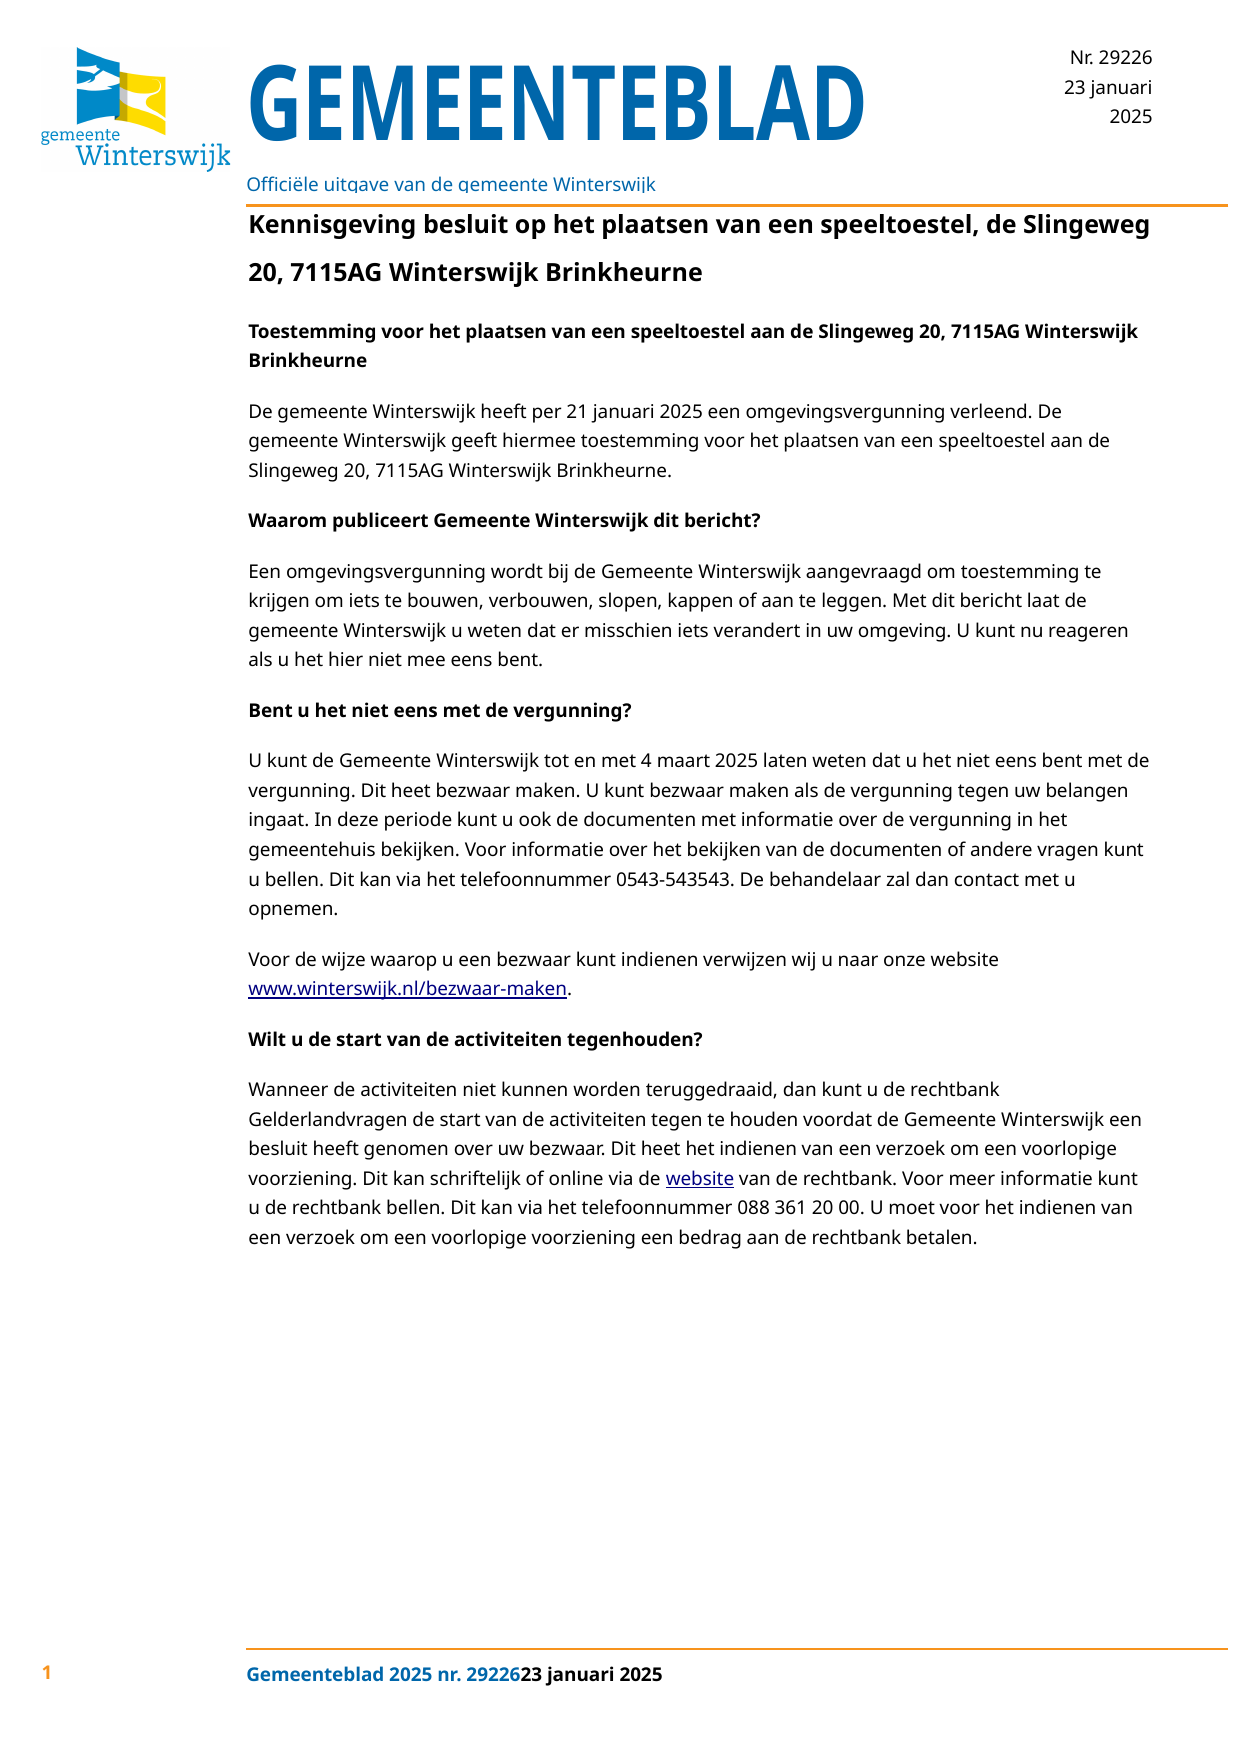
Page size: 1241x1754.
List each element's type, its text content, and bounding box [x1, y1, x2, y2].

text Toestemming voor het plaatsen van een speeltoestel aan de Slingeweg 20, 7115AG Winterswijk Brinkheurne [248, 318, 1152, 373]
text Wilt u de start van de activiteiten tegenhouden? [248, 1026, 1152, 1052]
text U kunt de Gemeente Winterswijk tot en met 4 maart 2025 laten weten dat u het niet eens bent met de vergunning. Dit heet bezwaar maken. U kunt bezwaar maken als de vergunning tegen uw belangen ingaat. In deze periode kunt u ook de documenten met informatie over de vergunning in het gemeentehuis bekijken. Voor informatie over het bekijken van de documenten of andere vragen kunt u bellen. Dit kan via het telefoonnummer 0543-543543. De behandelaar zal dan contact met u opnemen. [248, 747, 1152, 921]
text Bent u het niet eens met de vergunning? [248, 697, 1152, 723]
picture [41, 47, 231, 172]
text Een omgevingsvergunning wordt bij de Gemeente Winterswijk aangevraagd om toestemming te krijgen om iets te bouwen, verbouwen, slopen, kappen of aan te leggen. Met dit bericht laat de gemeente Winterswijk u weten dat er misschien iets verandert in uw omgeving. U kunt nu reageren als u het hier niet mee eens bent. [248, 558, 1152, 672]
picture [225, 153, 231, 162]
text Waarom publiceert Gemeente Winterswijk dit bericht? [248, 507, 1152, 533]
text Kennisgeving besluit op het plaatsen van een speeltoestel, de Slingeweg 20, 7115AG Winterswijk Brinkheurne [248, 207, 1152, 288]
text Voor de wijze waarop u een bezwaar kunt indienen verwijzen wij u naar onze website www.winterswijk.nl/bezwaar-maken. [248, 946, 1152, 1001]
text De gemeente Winterswijk heeft per 21 januari 2025 een omgevingsvergunning verleend. De gemeente Winterswijk geeft hiermee toestemming voor het plaatsen van een speeltoestel aan de Slingeweg 20, 7115AG Winterswijk Brinkheurne. [248, 398, 1152, 483]
text Wanneer de activiteiten niet kunnen worden teruggedraaid, dan kunt u de rechtbank Gelderlandvragen de start van de activiteiten tegen te houden voordat de Gemeente Winterswijk een besluit heeft genomen over uw bezwaar. Dit heet het indienen van een verzoek om een voorlopige voorziening. Dit kan schriftelijk of online via de website van de rechtbank. Voor meer informatie kunt u de rechtbank bellen. Dit kan via het telefoonnummer 088 361 20 00. U moet voor het indienen van een verzoek om een voorlopige voorziening een bedrag aan de rechtbank betalen. [248, 1076, 1152, 1250]
